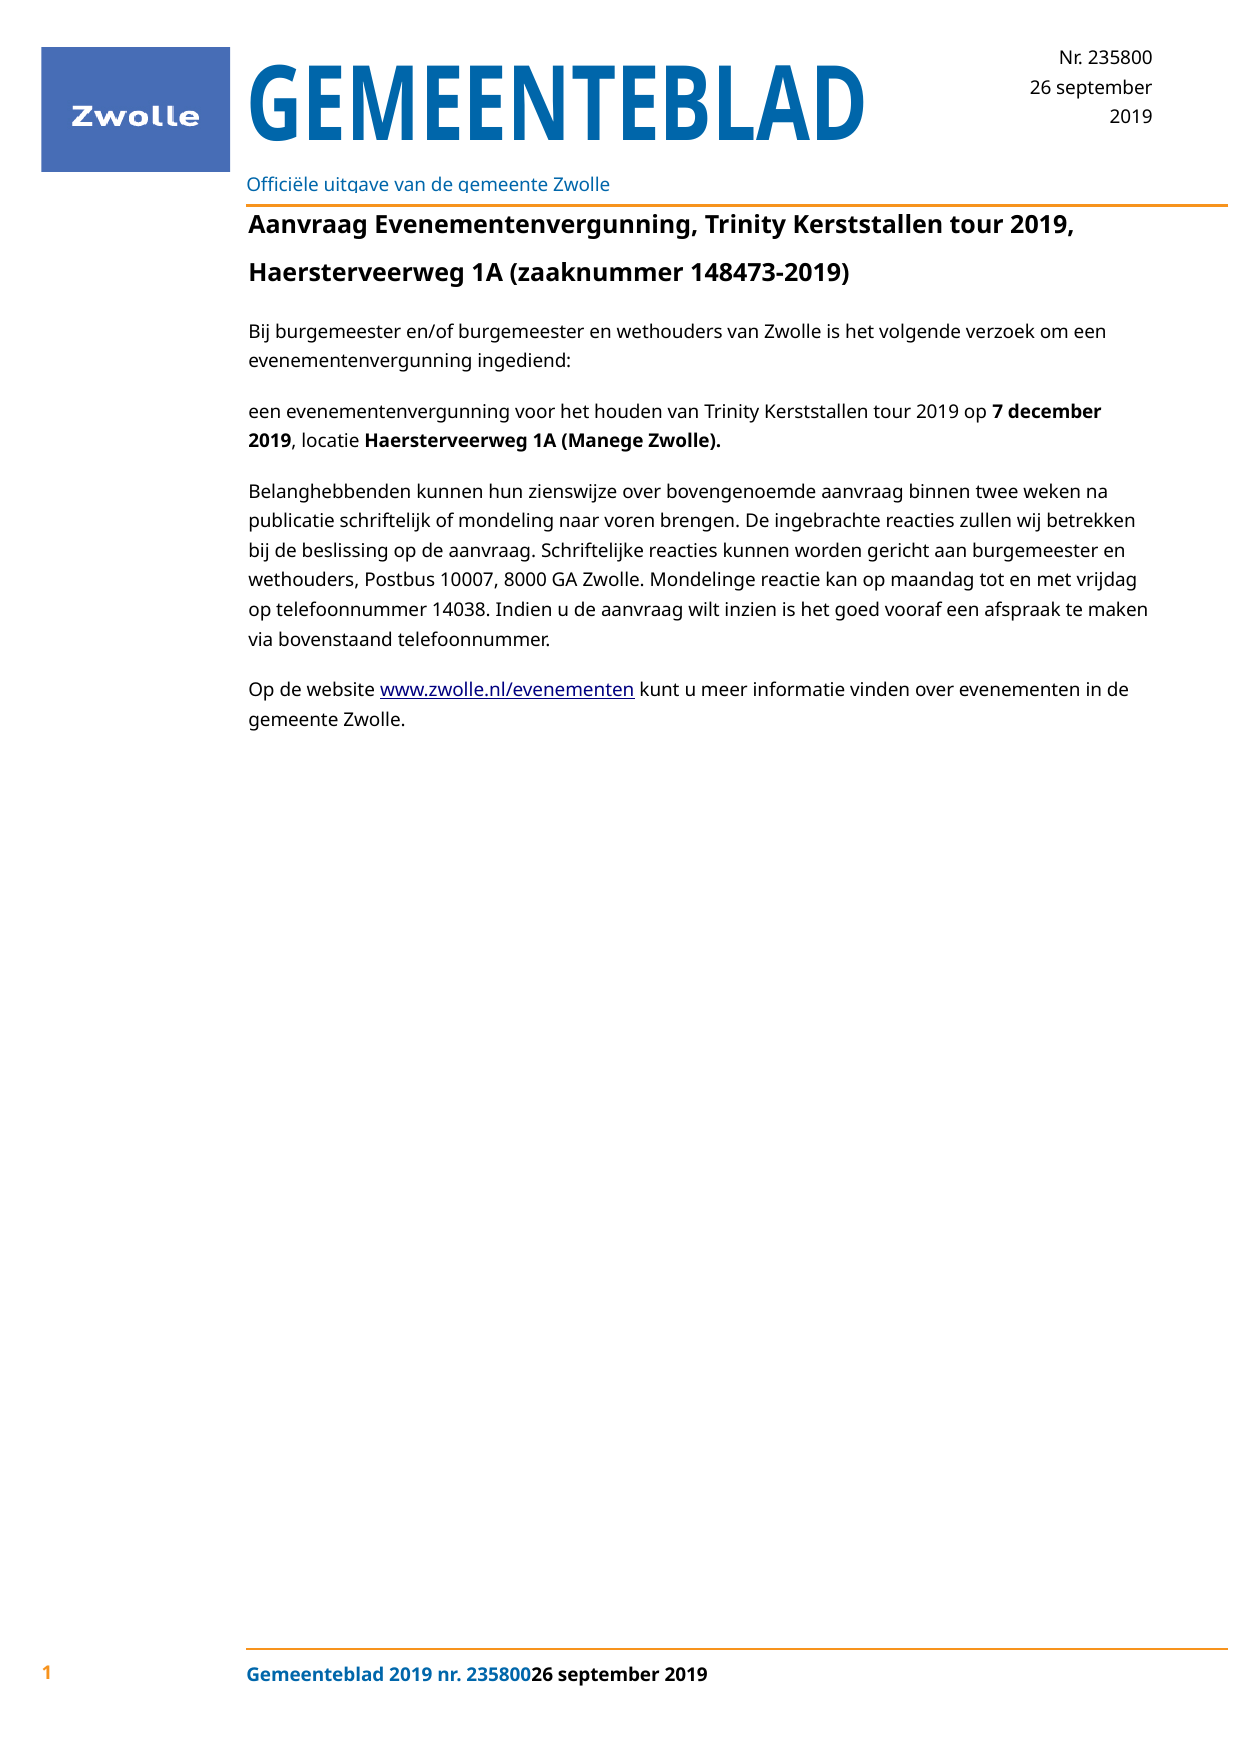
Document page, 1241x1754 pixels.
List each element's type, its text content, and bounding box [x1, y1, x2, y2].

text een evenementenvergunning voor het houden van Trinity Kerststallen tour 2019 op 7 december 2019, locatie Haersterveerweg 1A (Manege Zwolle). [248, 398, 1152, 453]
text Belanghebbenden kunnen hun zienswijze over bovengenoemde aanvraag binnen twee weken na publicatie schriftelijk of mondeling naar voren brengen. De ingebrachte reacties zullen wij betrekken bij de beslissing op de aanvraag. Schriftelijke reacties kunnen worden gericht aan burgemeester en wethouders, Postbus 10007, 8000 GA Zwolle. Mondelinge reactie kan op maandag tot en met vrijdag op telefoonnummer 14038. Indien u de aanvraag wilt inzien is het goed vooraf een afspraak te maken via bovenstaand telefoonnummer. [248, 478, 1152, 652]
text Aanvraag Evenementenvergunning, Trinity Kerststallen tour 2019, Haersterveerweg 1A (zaaknummer 148473-2019) [248, 207, 1152, 288]
text Op de website www.zwolle.nl/evenementen kunt u meer informatie vinden over evenementen in de gemeente Zwolle. [248, 676, 1152, 732]
text Bij burgemeester en/of burgemeester en wethouders van Zwolle is het volgende verzoek om een evenementenvergunning ingediend: [248, 318, 1152, 373]
picture [41, 47, 231, 172]
